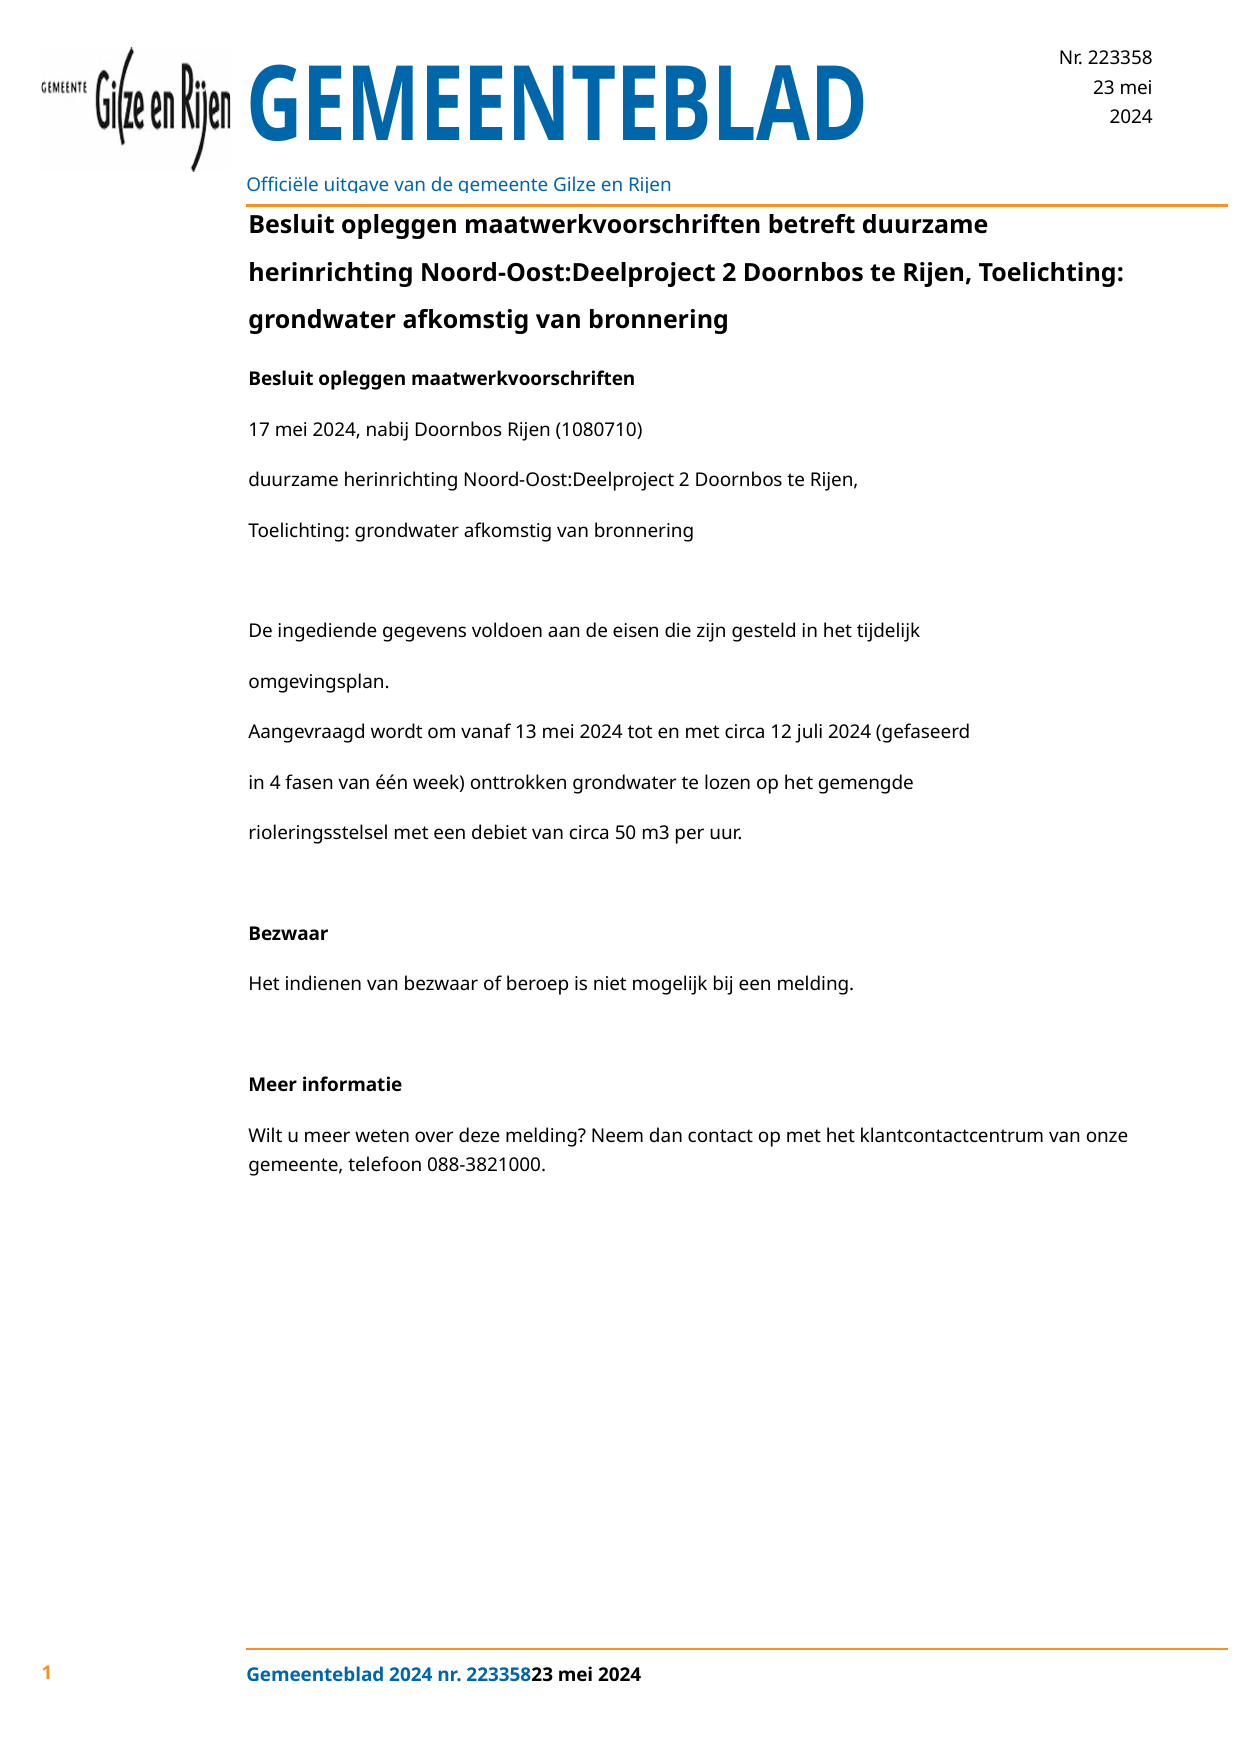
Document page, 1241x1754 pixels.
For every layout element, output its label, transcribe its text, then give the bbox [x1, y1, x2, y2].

text Wilt u meer weten over deze melding? Neem dan contact op met het klantcontactcentrum van onze gemeente, telefoon 088-3821000. [248, 1122, 1152, 1177]
picture [41, 47, 231, 172]
text Besluit opleggen maatwerkvoorschriften [248, 366, 1152, 391]
text Meer informatie [248, 1071, 1152, 1097]
text Aangevraagd wordt om vanaf 13 mei 2024 tot en met circa 12 juli 2024 (gefaseerd [248, 718, 1152, 744]
text Besluit opleggen maatwerkvoorschriften betreft duurzame herinrichting Noord-Oost:Deelproject 2 Doornbos te Rijen, Toelichting: grondwater afkomstig van bronnering [248, 207, 1152, 336]
text duurzame herinrichting Noord-Oost:Deelproject 2 Doornbos te Rijen, [248, 466, 1152, 492]
text 17 mei 2024, nabij Doornbos Rijen (1080710) [248, 416, 1152, 442]
text Het indienen van bezwaar of beroep is niet mogelijk bij een melding. [248, 971, 1152, 996]
text omgevingsplan. [248, 668, 1152, 694]
text in 4 fasen van één week) onttrokken grondwater te lozen op het gemengde [248, 769, 1152, 794]
text Toelichting: grondwater afkomstig van bronnering [248, 517, 1152, 542]
text rioleringsstelsel met een debiet van circa 50 m3 per uur. [248, 819, 1152, 845]
text Bezwaar [248, 920, 1152, 946]
text De ingediende gegevens voldoen aan de eisen die zijn gesteld in het tijdelijk [248, 618, 1152, 643]
